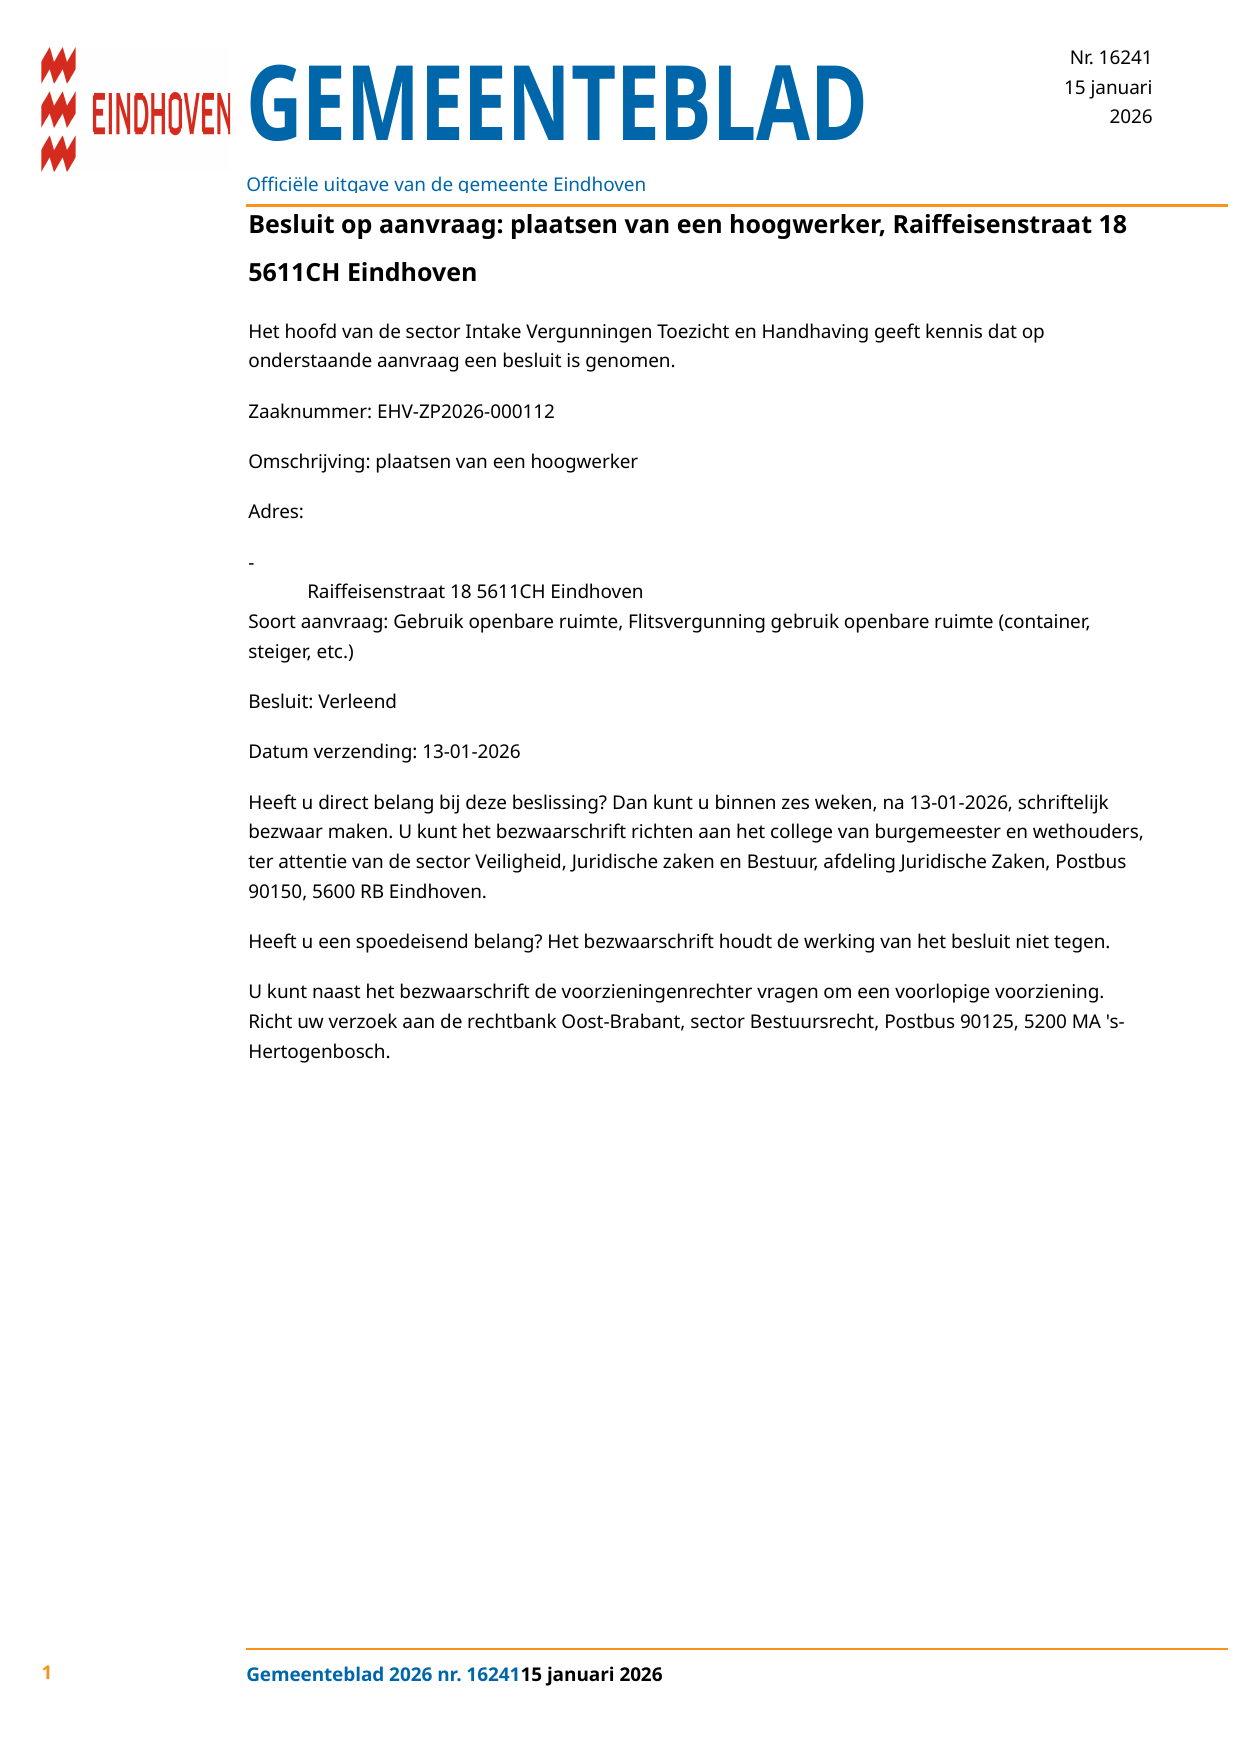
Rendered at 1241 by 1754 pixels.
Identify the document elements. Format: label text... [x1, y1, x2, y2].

text Adres: [248, 499, 1152, 524]
text Datum verzending: 13-01-2026 [248, 739, 1152, 764]
text Het hoofd van de sector Intake Vergunningen Toezicht en Handhaving geeft kennis dat op onderstaande aanvraag een besluit is genomen. [248, 318, 1152, 373]
text Zaaknummer: EHV-ZP2026-000112 [248, 398, 1152, 424]
list Raiffeisenstraat 18 5611CH Eindhoven [248, 579, 1152, 604]
text Heeft u direct belang bij deze beslissing? Dan kunt u binnen zes weken, na 13-01-2026, schriftelijk bezwaar maken. U kunt het bezwaarschrift richten aan het college van burgemeester en wethouders, ter attentie van de sector Veiligheid, Juridische zaken en Bestuur, afdeling Juridische Zaken, Postbus 90150, 5600 RB Eindhoven. [248, 789, 1152, 904]
picture [41, 47, 231, 172]
text Soort aanvraag: Gebruik openbare ruimte, Flitsvergunning gebruik openbare ruimte (container, steiger, etc.) [248, 608, 1152, 664]
text Heeft u een spoedeisend belang? Het bezwaarschrift houdt de werking van het besluit niet tegen. [248, 928, 1152, 954]
text U kunt naast het bezwaarschrift de voorzieningenrechter vragen om een voorlopige voorziening. Richt uw verzoek aan de rechtbank Oost-Brabant, sector Bestuursrecht, Postbus 90125, 5200 MA 's-Hertogenbosch. [248, 979, 1152, 1064]
text Omschrijving: plaatsen van een hoogwerker [248, 448, 1152, 474]
text Besluit: Verleend [248, 688, 1152, 714]
text Besluit op aanvraag: plaatsen van een hoogwerker, Raiffeisenstraat 18 5611CH Eindhoven [248, 207, 1152, 288]
